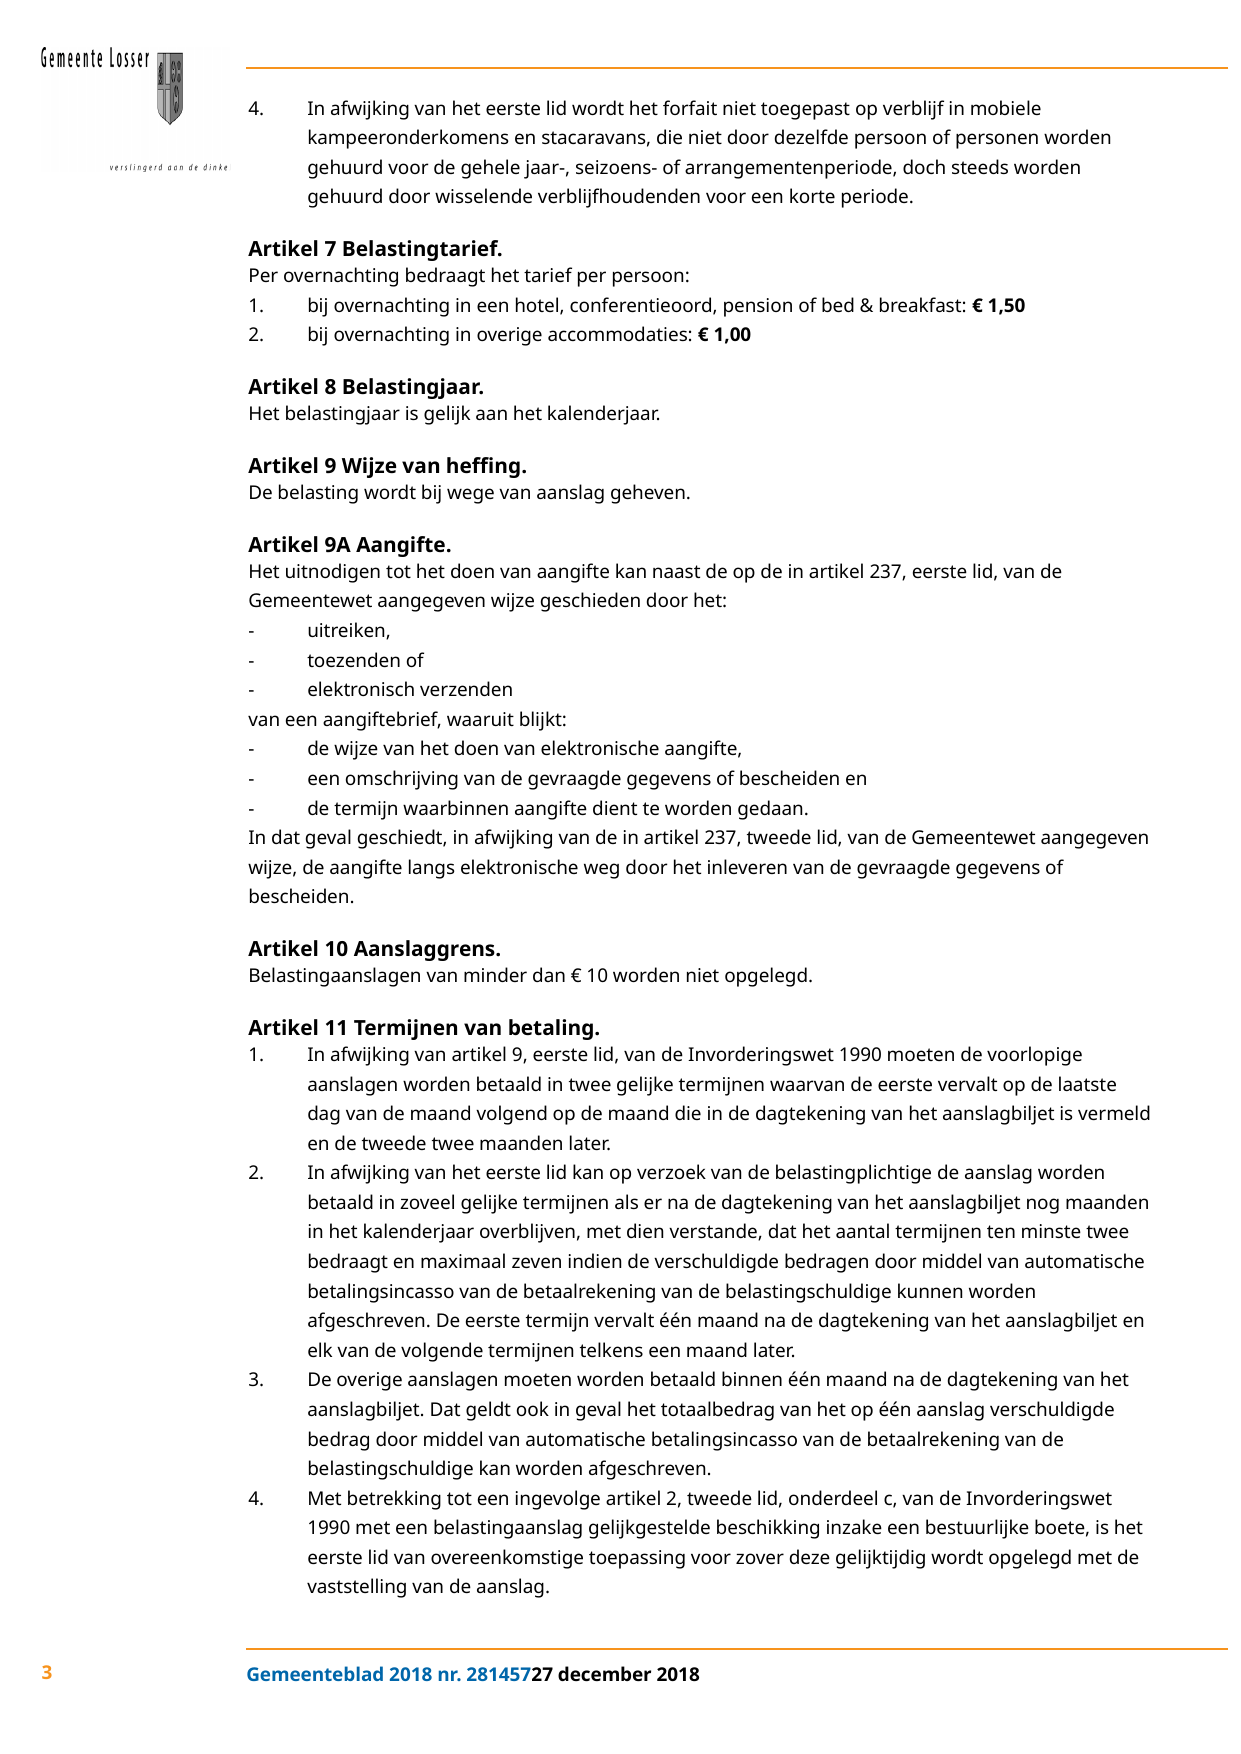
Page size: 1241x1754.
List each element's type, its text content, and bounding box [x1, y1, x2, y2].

text In dat geval geschiedt, in afwijking van de in artikel 237, tweede lid, van de Gemeentewet aangegeven wijze, de aangifte langs elektronische weg door het inleveren van de gevraagde gegevens of bescheiden. [248, 824, 1152, 909]
text Artikel 9 Wijze van heffing. [248, 451, 1152, 479]
list In afwijking van het eerste lid wordt het forfait niet toegepast op verblijf in mobiele kampeeronderkomens en stacaravans, die niet door dezelfde persoon of personen worden gehuurd voor de gehele jaar-, seizoens- of arrangementenperiode, doch steeds worden gehuurd door wisselende verblijfhoudenden voor een korte periode. [248, 95, 1152, 209]
list In afwijking van het eerste lid kan op verzoek van de belastingplichtige de aanslag worden betaald in zoveel gelijke termijnen als er na de dagtekening van het aanslagbiljet nog maanden in het kalenderjaar overblijven, met dien verstande, dat het aantal termijnen ten minste twee bedraagt en maximaal zeven indien de verschuldigde bedragen door middel van automatische betalingsincasso van de betaalrekening van de belastingschuldige kunnen worden afgeschreven. De eerste termijn vervalt één maand na de dagtekening van het aanslagbiljet en elk van de volgende termijnen telkens een maand later. [248, 1159, 1152, 1363]
text Artikel 7 Belastingtarief. [248, 234, 1152, 262]
text Artikel 8 Belastingjaar. [248, 372, 1152, 400]
text Artikel 10 Aanslaggrens. [248, 934, 1152, 962]
list De overige aanslagen moeten worden betaald binnen één maand na de dagtekening van het aanslagbiljet. Dat geldt ook in geval het totaalbedrag van het op één aanslag verschuldigde bedrag door middel van automatische betalingsincasso van de betaalrekening van de belastingschuldige kan worden afgeschreven. [248, 1367, 1152, 1481]
text Het uitnodigen tot het doen van aangifte kan naast de op de in artikel 237, eerste lid, van de Gemeentewet aangegeven wijze geschieden door het: [248, 558, 1152, 613]
text De belasting wordt bij wege van aanslag geheven. [248, 479, 1152, 505]
list een omschrijving van de gevraagde gegevens of bescheiden en [248, 765, 1152, 791]
text Het belastingjaar is gelijk aan het kalenderjaar. [248, 400, 1152, 426]
text Per overnachting bedraagt het tarief per persoon: [248, 262, 1152, 288]
list bij overnachting in een hotel, conferentieoord, pension of bed & breakfast: € 1,50 [248, 292, 1152, 318]
list Met betrekking tot een ingevolge artikel 2, tweede lid, onderdeel c, van de Invorderingswet 1990 met een belastingaanslag gelijkgestelde beschikking inzake een bestuurlijke boete, is het eerste lid van overeenkomstige toepassing voor zover deze gelijktijdig wordt opgelegd met de vaststelling van de aanslag. [248, 1485, 1152, 1599]
list bij overnachting in overige accommodaties: € 1,00 [248, 322, 1152, 347]
list In afwijking van artikel 9, eerste lid, van de Invorderingswet 1990 moeten de voorlopige aanslagen worden betaald in twee gelijke termijnen waarvan de eerste vervalt op de laatste dag van de maand volgend op de maand die in de dagtekening van het aanslagbiljet is vermeld en de tweede twee maanden later. [248, 1041, 1152, 1156]
text van een aangiftebrief, waaruit blijkt: [248, 706, 1152, 732]
text Artikel 11 Termijnen van betaling. [248, 1013, 1152, 1041]
text Artikel 9A Aangifte. [248, 530, 1152, 558]
list elektronisch verzenden [248, 676, 1152, 702]
text Belastingaanslagen van minder dan € 10 worden niet opgelegd. [248, 962, 1152, 988]
list de termijn waarbinnen aangifte dient te worden gedaan. [248, 795, 1152, 821]
picture [41, 47, 231, 172]
list toezenden of [248, 647, 1152, 673]
list uitreiken, [248, 617, 1152, 643]
list de wijze van het doen van elektronische aangifte, [248, 736, 1152, 761]
